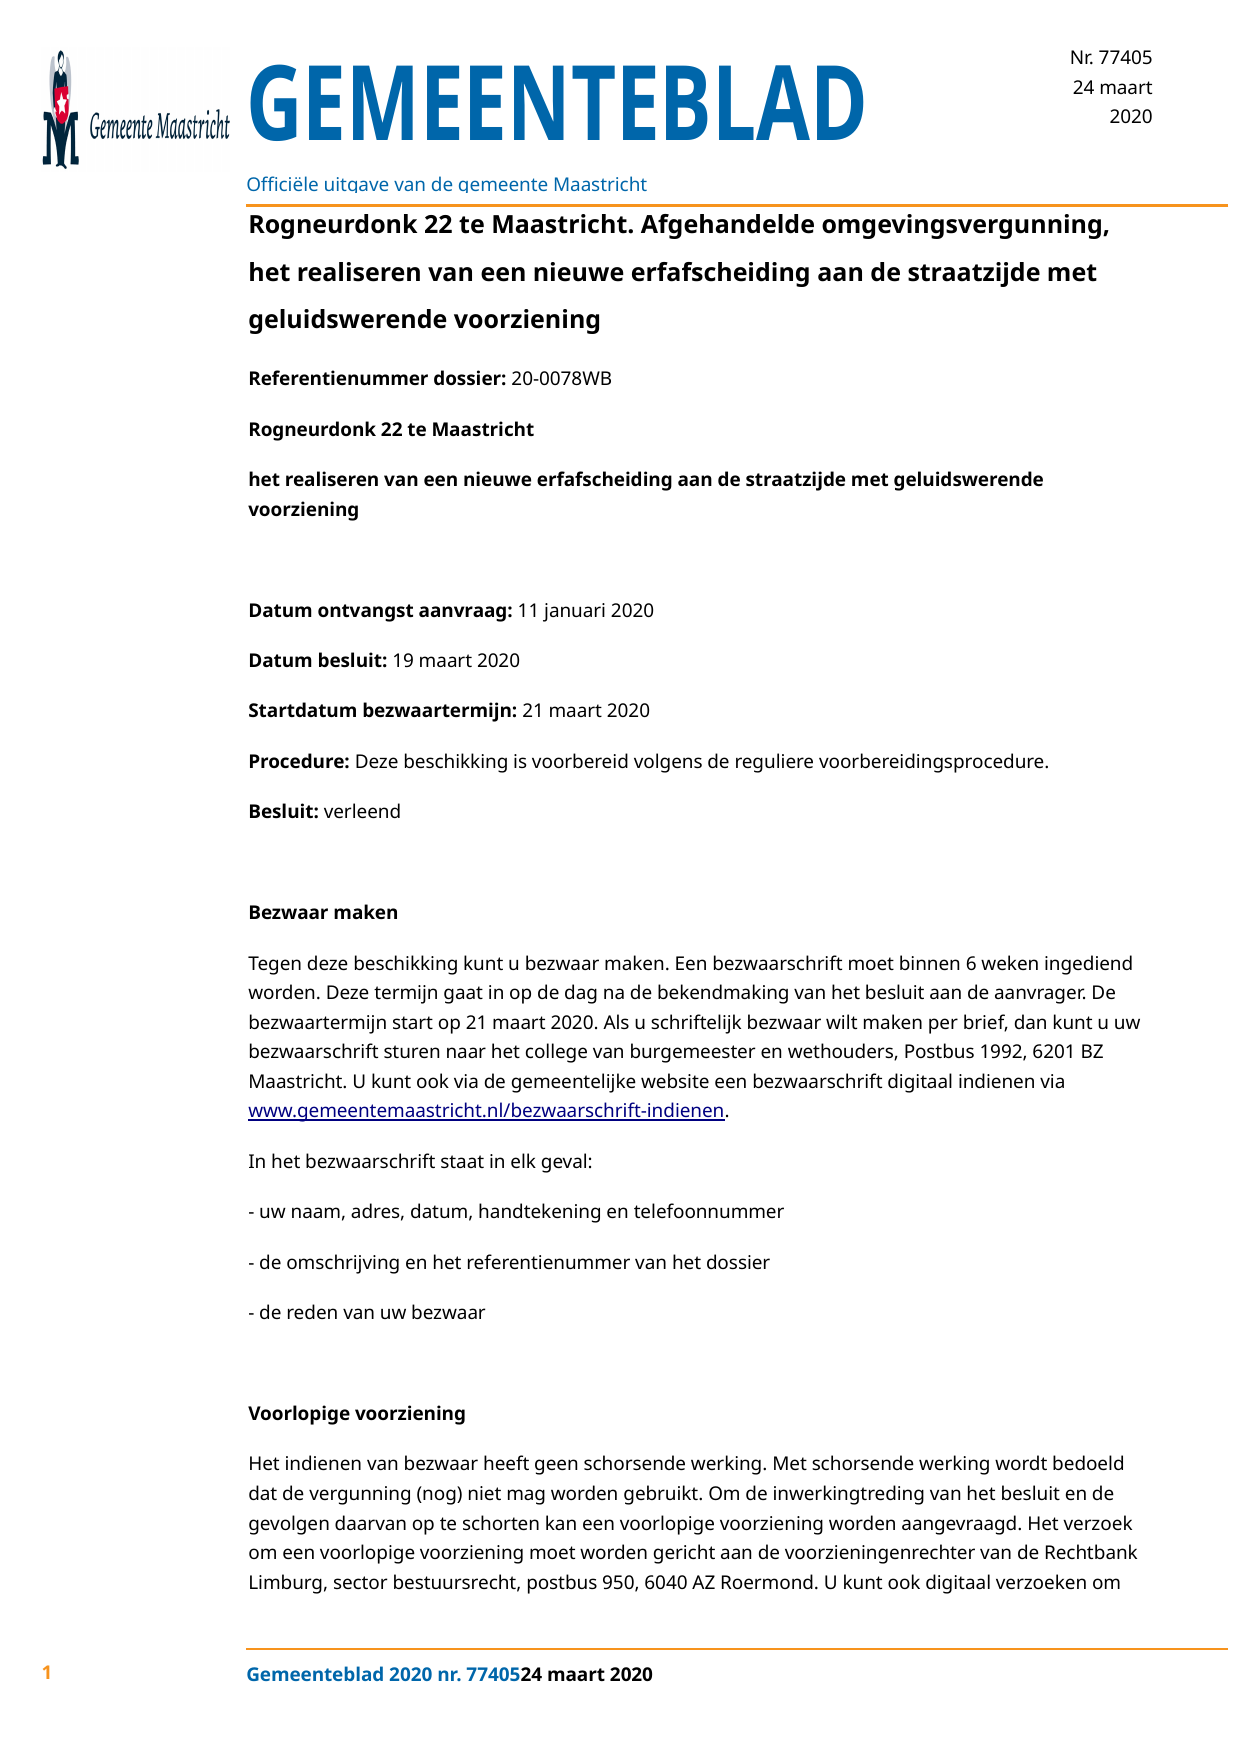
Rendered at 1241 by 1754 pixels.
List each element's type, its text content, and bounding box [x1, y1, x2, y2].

text - uw naam, adres, datum, handtekening en telefoonnummer [248, 1198, 1152, 1224]
text - de reden van uw bezwaar [248, 1299, 1152, 1325]
text Het indienen van bezwaar heeft geen schorsende werking. Met schorsende werking wordt bedoeld dat de vergunning (nog) niet mag worden gebruikt. Om de inwerkingtreding van het besluit en de gevolgen daarvan op te schorten kan een voorlopige voorziening worden aangevraagd. Het verzoek om een voorlopige voorziening moet worden gericht aan de voorzieningenrechter van de Rechtbank Limburg, sector bestuursrecht, postbus 950, 6040 AZ Roermond. U kunt ook digitaal verzoeken om [248, 1451, 1152, 1594]
text Datum besluit: 19 maart 2020 [248, 647, 1152, 673]
text Bezwaar maken [248, 899, 1152, 925]
picture [41, 47, 231, 172]
text Voorlopige voorziening [248, 1400, 1152, 1426]
text - de omschrijving en het referentienummer van het dossier [248, 1249, 1152, 1274]
text het realiseren van een nieuwe erfafscheiding aan de straatzijde met geluidswerende voorziening [248, 466, 1152, 522]
text Procedure: Deze beschikking is voorbereid volgens de reguliere voorbereidingsprocedure. [248, 748, 1152, 774]
text Startdatum bezwaartermijn: 21 maart 2020 [248, 698, 1152, 723]
text Besluit: verleend [248, 798, 1152, 824]
text In het bezwaarschrift staat in elk geval: [248, 1148, 1152, 1174]
text Rogneurdonk 22 te Maastricht. Afgehandelde omgevingsvergunning, het realiseren van een nieuwe erfafscheiding aan de straatzijde met geluidswerende voorziening [248, 207, 1152, 336]
text Tegen deze beschikking kunt u bezwaar maken. Een bezwaarschrift moet binnen 6 weken ingediend worden. Deze termijn gaat in op de dag na de bekendmaking van het besluit aan de aanvrager. De bezwaartermijn start op 21 maart 2020. Als u schriftelijk bezwaar wilt maken per brief, dan kunt u uw bezwaarschrift sturen naar het college van burgemeester en wethouders, Postbus 1992, 6201 BZ Maastricht. U kunt ook via de gemeentelijke website een bezwaarschrift digitaal indienen via www.gemeentemaastricht.nl/bezwaarschrift-indienen. [248, 950, 1152, 1123]
text Rogneurdonk 22 te Maastricht [248, 416, 1152, 442]
text Datum ontvangst aanvraag: 11 januari 2020 [248, 597, 1152, 622]
text Referentienummer dossier: 20-0078WB [248, 366, 1152, 391]
